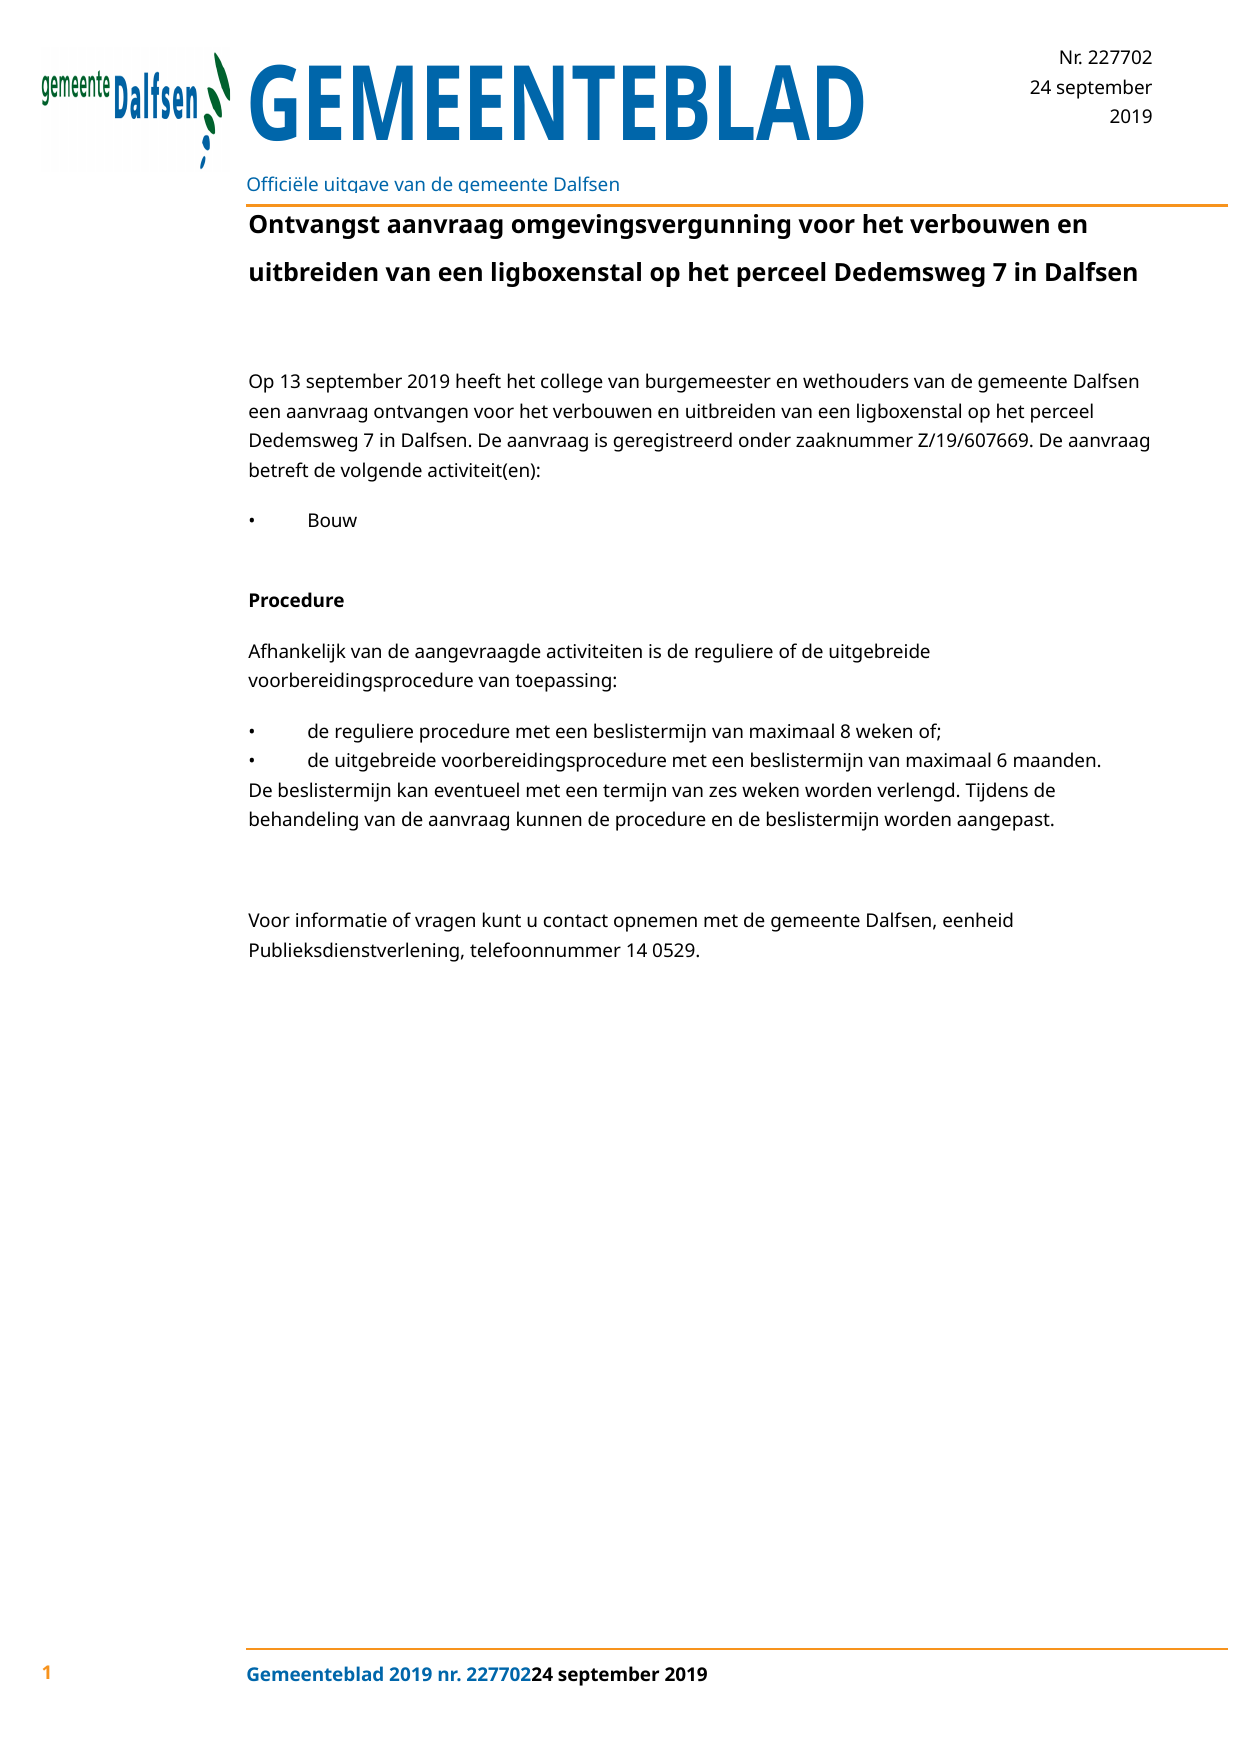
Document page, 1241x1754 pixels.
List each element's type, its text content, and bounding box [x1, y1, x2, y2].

text Op 13 september 2019 heeft het college van burgemeester en wethouders van de gemeente Dalfsen een aanvraag ontvangen voor het verbouwen en uitbreiden van een ligboxenstal op het perceel Dedemsweg 7 in Dalfsen. De aanvraag is geregistreerd onder zaaknummer Z/19/607669. De aanvraag betreft de volgende activiteit(en): [248, 368, 1152, 483]
list de reguliere procedure met een beslistermijn van maximaal 8 weken of; [248, 718, 1152, 744]
text Voor informatie of vragen kunt u contact opnemen met de gemeente Dalfsen, eenheid Publieksdienstverlening, telefoonnummer 14 0529. [248, 907, 1152, 963]
text Ontvangst aanvraag omgevingsvergunning voor het verbouwen en uitbreiden van een ligboxenstal op het perceel Dedemsweg 7 in Dalfsen [248, 207, 1152, 288]
text Procedure [248, 587, 1152, 613]
list de uitgebreide voorbereidingsprocedure met een beslistermijn van maximaal 6 maanden. [248, 747, 1152, 773]
text De beslistermijn kan eventueel met een termijn van zes weken worden verlengd. Tijdens de behandeling van de aanvraag kunnen de procedure en de beslistermijn worden aangepast. [248, 777, 1152, 832]
text Afhankelijk van de aangevraagde activiteiten is de reguliere of de uitgebreide voorbereidingsprocedure van toepassing: [248, 638, 1152, 693]
list Bouw [248, 507, 1152, 533]
picture [41, 47, 231, 172]
